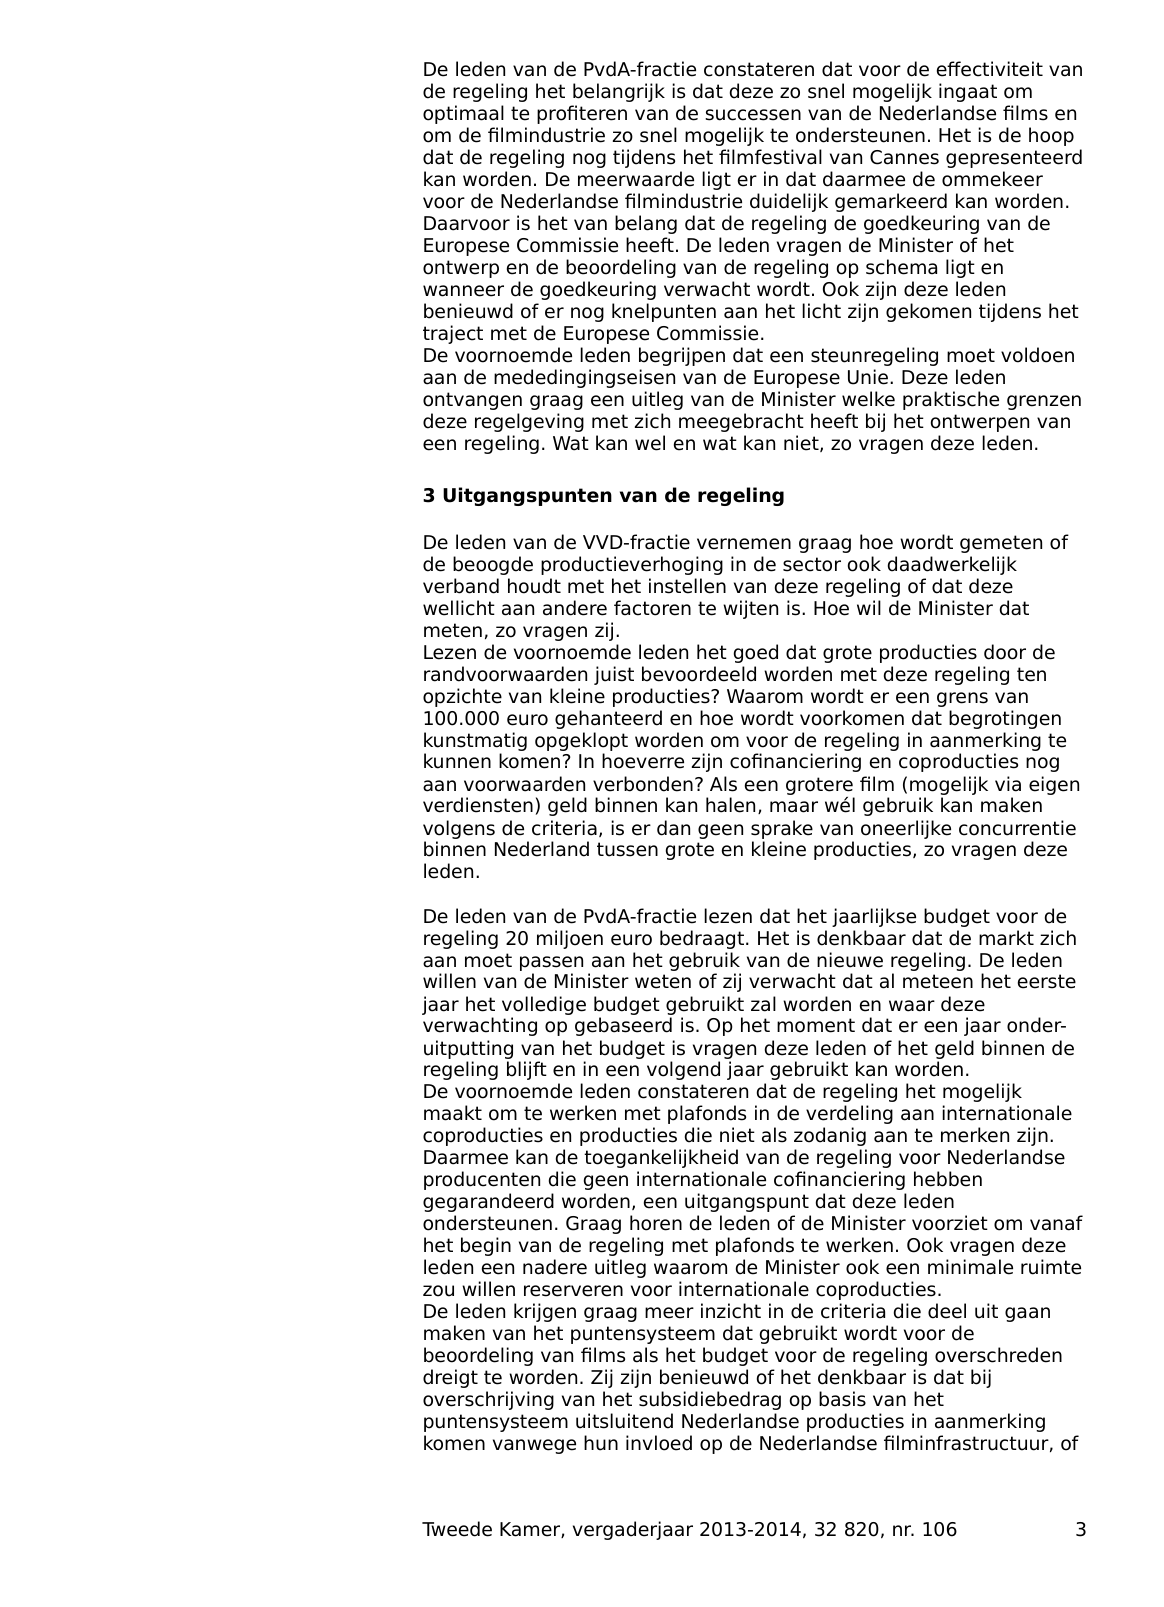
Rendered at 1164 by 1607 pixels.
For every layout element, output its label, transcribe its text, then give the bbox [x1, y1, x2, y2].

text De voornoemde leden begrijpen dat een steunregeling moet voldoen aan de mededingingseisen van de Europese Unie. Deze leden ontvangen graag een uitleg van de Minister welke praktische grenzen deze regelgeving met zich meegebracht heeft bij het ontwerpen van een regeling. Wat kan wel en wat kan niet, zo vragen deze leden. [422, 345, 1087, 455]
text De voornoemde leden constateren dat de regeling het mogelijk maakt om te werken met plafonds in de verdeling aan internationale coproducties en producties die niet als zodanig aan te merken zijn. Daarmee kan de toegankelijkheid van de regeling voor Nederlandse producenten die geen internationale cofinanciering hebben gegarandeerd worden, een uitgangspunt dat deze leden ondersteunen. Graag horen de leden of de Minister voorziet om vanaf het begin van de regeling met plafonds te werken. Ook vragen deze leden een nadere uitleg waarom de Minister ook een minimale ruimte zou willen reserveren voor internationale coproducties. [422, 1081, 1087, 1301]
text De leden van de VVD-fractie vernemen graag hoe wordt gemeten of de beoogde productieverhoging in de sector ook daadwerkelijk verband houdt met het instellen van deze regeling of dat deze wellicht aan andere factoren te wijten is. Hoe wil de Minister dat meten, zo vragen zij. [422, 532, 1087, 642]
text De leden van de PvdA-fractie lezen dat het jaarlijkse budget voor de regeling 20 miljoen euro bedraagt. Het is denkbaar dat de markt zich aan moet passen aan het gebruik van de nieuwe regeling. De leden willen van de Minister weten of zij verwacht dat al meteen het eerste jaar het volledige budget gebruikt zal worden en waar deze verwachting op gebaseerd is. Op het moment dat er een jaar onder-uitputting van het budget is vragen deze leden of het geld binnen de regeling blijft en in een volgend jaar gebruikt kan worden. [422, 906, 1087, 1081]
text De leden van de PvdA-fractie constateren dat voor de effectiviteit van de regeling het belangrijk is dat deze zo snel mogelijk ingaat om optimaal te profiteren van de successen van de Nederlandse films en om de filmindustrie zo snel mogelijk te ondersteunen. Het is de hoop dat de regeling nog tijdens het filmfestival van Cannes gepresenteerd kan worden. De meerwaarde ligt er in dat daarmee de ommekeer voor de Nederlandse filmindustrie duidelijk gemarkeerd kan worden. Daarvoor is het van belang dat de regeling de goedkeuring van de Europese Commissie heeft. De leden vragen de Minister of het ontwerp en de beoordeling van de regeling op schema ligt en wanneer de goedkeuring verwacht wordt. Ook zijn deze leden benieuwd of er nog knelpunten aan het licht zijn gekomen tijdens het traject met de Europese Commissie. [422, 59, 1087, 345]
subtitle 3 Uitgangspunten van de regeling [422, 485, 1087, 507]
text Lezen de voornoemde leden het goed dat grote producties door de randvoorwaarden juist bevoordeeld worden met deze regeling ten opzichte van kleine producties? Waarom wordt er een grens van 100.000 euro gehanteerd en hoe wordt voorkomen dat begrotingen kunstmatig opgeklopt worden om voor de regeling in aanmerking te kunnen komen? In hoeverre zijn cofinanciering en coproducties nog aan voorwaarden verbonden? Als een grotere film (mogelijk via eigen verdiensten) geld binnen kan halen, maar wél gebruik kan maken volgens de criteria, is er dan geen sprake van oneerlijke concurrentie binnen Nederland tussen grote en kleine producties, zo vragen deze leden. [422, 642, 1087, 883]
text De leden krijgen graag meer inzicht in de criteria die deel uit gaan maken van het puntensysteem dat gebruikt wordt voor de beoordeling van films als het budget voor de regeling overschreden dreigt te worden. Zij zijn benieuwd of het denkbaar is dat bij overschrijving van het subsidiebedrag op basis van het puntensysteem uitsluitend Nederlandse producties in aanmerking komen vanwege hun invloed op de Nederlandse filminfrastructuur, of [422, 1301, 1087, 1455]
